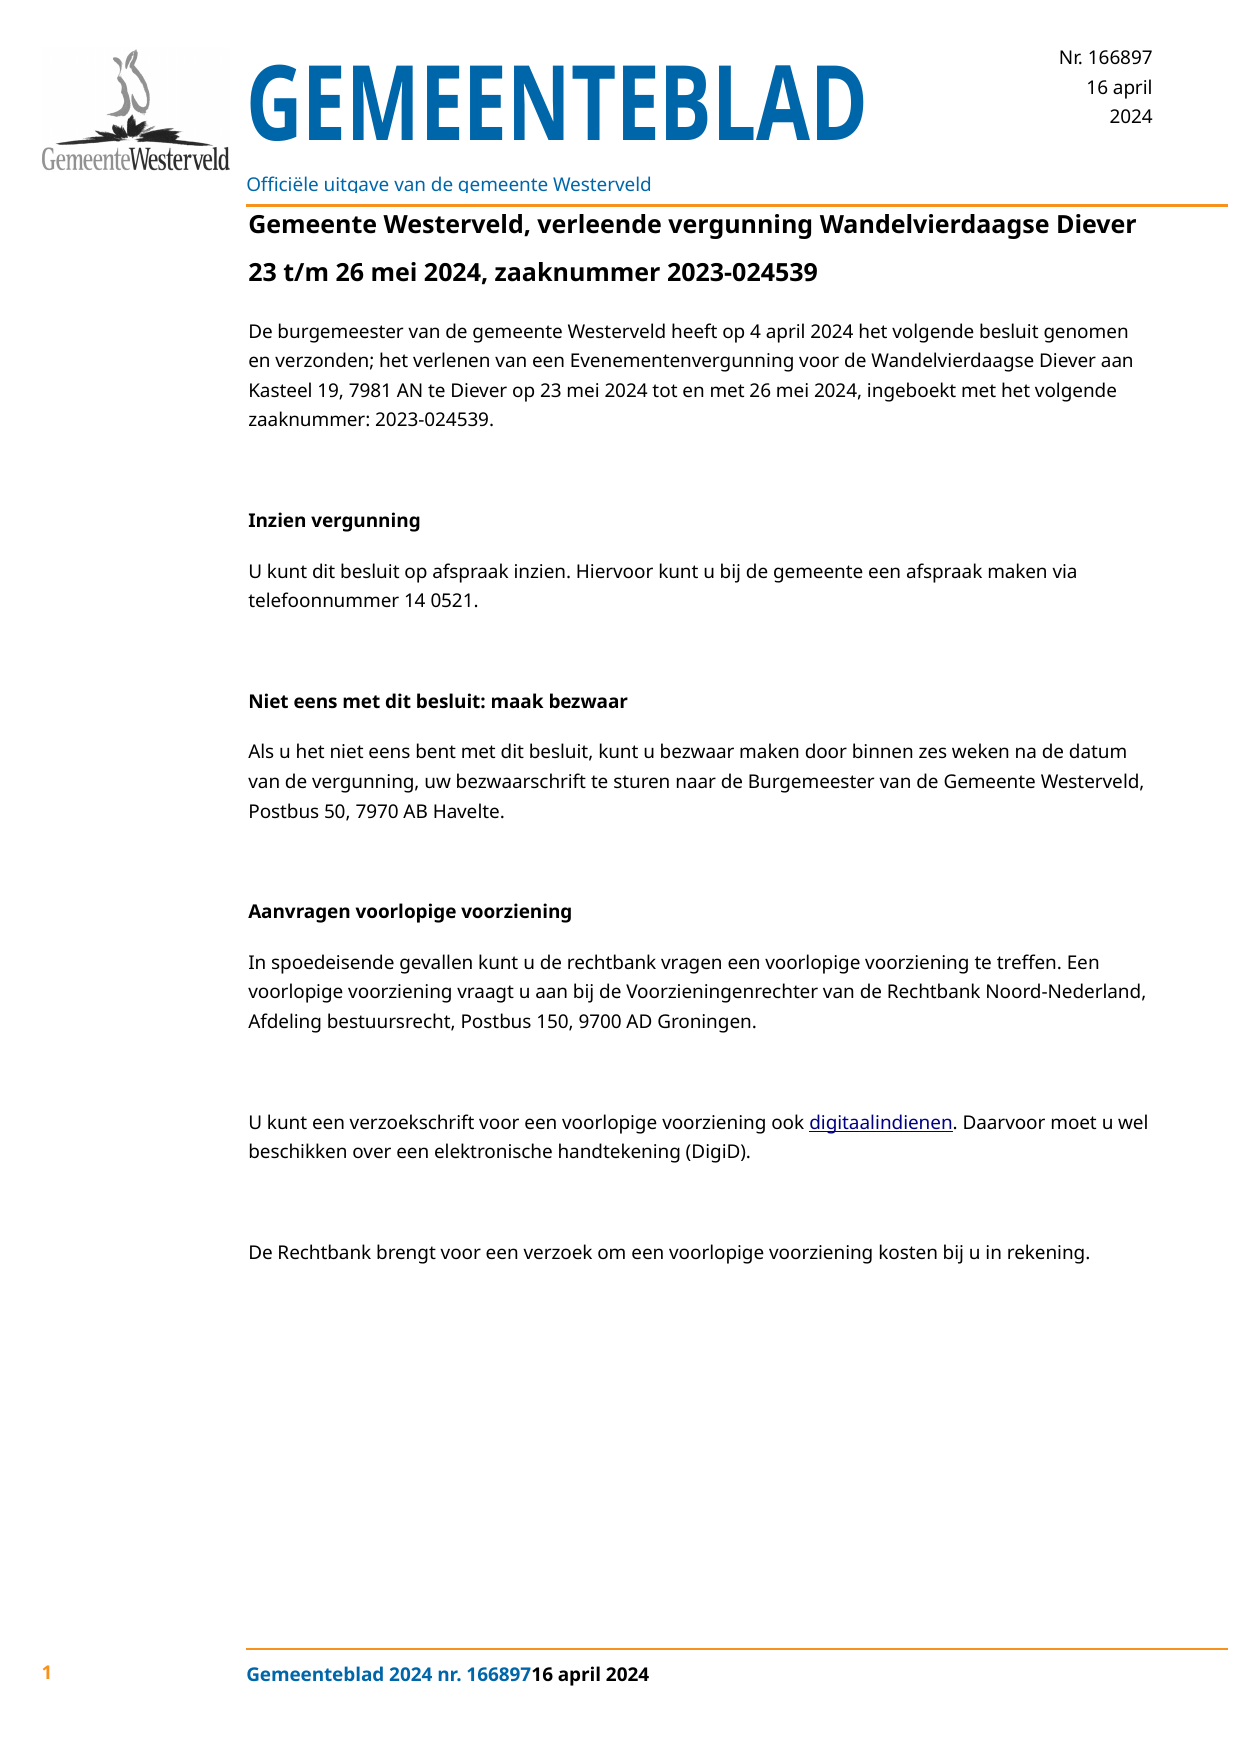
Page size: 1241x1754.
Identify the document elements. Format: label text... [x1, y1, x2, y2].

text U kunt een verzoekschrift voor een voorlopige voorziening ook digitaalindienen. Daarvoor moet u wel beschikken over een elektronische handtekening (DigiD). [248, 1109, 1152, 1164]
text Niet eens met dit besluit: maak bezwaar [248, 688, 1152, 714]
text In spoedeisende gevallen kunt u de rechtbank vragen een voorlopige voorziening te treffen. Een voorlopige voorziening vraagt u aan bij de Voorzieningenrechter van de Rechtbank Noord-Nederland, Afdeling bestuursrecht, Postbus 150, 9700 AD Groningen. [248, 949, 1152, 1034]
text Aanvragen voorlopige voorziening [248, 899, 1152, 924]
text De burgemeester van de gemeente Westerveld heeft op 4 april 2024 het volgende besluit genomen en verzonden; het verlenen van een Evenementenvergunning voor de Wandelvierdaagse Diever aan Kasteel 19, 7981 AN te Diever op 23 mei 2024 tot en met 26 mei 2024, ingeboekt met het volgende zaaknummer: 2023-024539. [248, 318, 1152, 432]
text Gemeente Westerveld, verleende vergunning Wandelvierdaagse Diever 23 t/m 26 mei 2024, zaaknummer 2023-024539 [248, 207, 1152, 288]
text Inzien vergunning [248, 507, 1152, 533]
text De Rechtbank brengt voor een verzoek om een voorlopige voorziening kosten bij u in rekening. [248, 1239, 1152, 1265]
picture [41, 47, 231, 172]
text U kunt dit besluit op afspraak inzien. Hiervoor kunt u bij de gemeente een afspraak maken via telefoonnummer 14 0521. [248, 558, 1152, 613]
text Als u het niet eens bent met dit besluit, kunt u bezwaar maken door binnen zes weken na de datum van de vergunning, uw bezwaarschrift te sturen naar de Burgemeester van de Gemeente Westerveld, Postbus 50, 7970 AB Havelte. [248, 739, 1152, 824]
